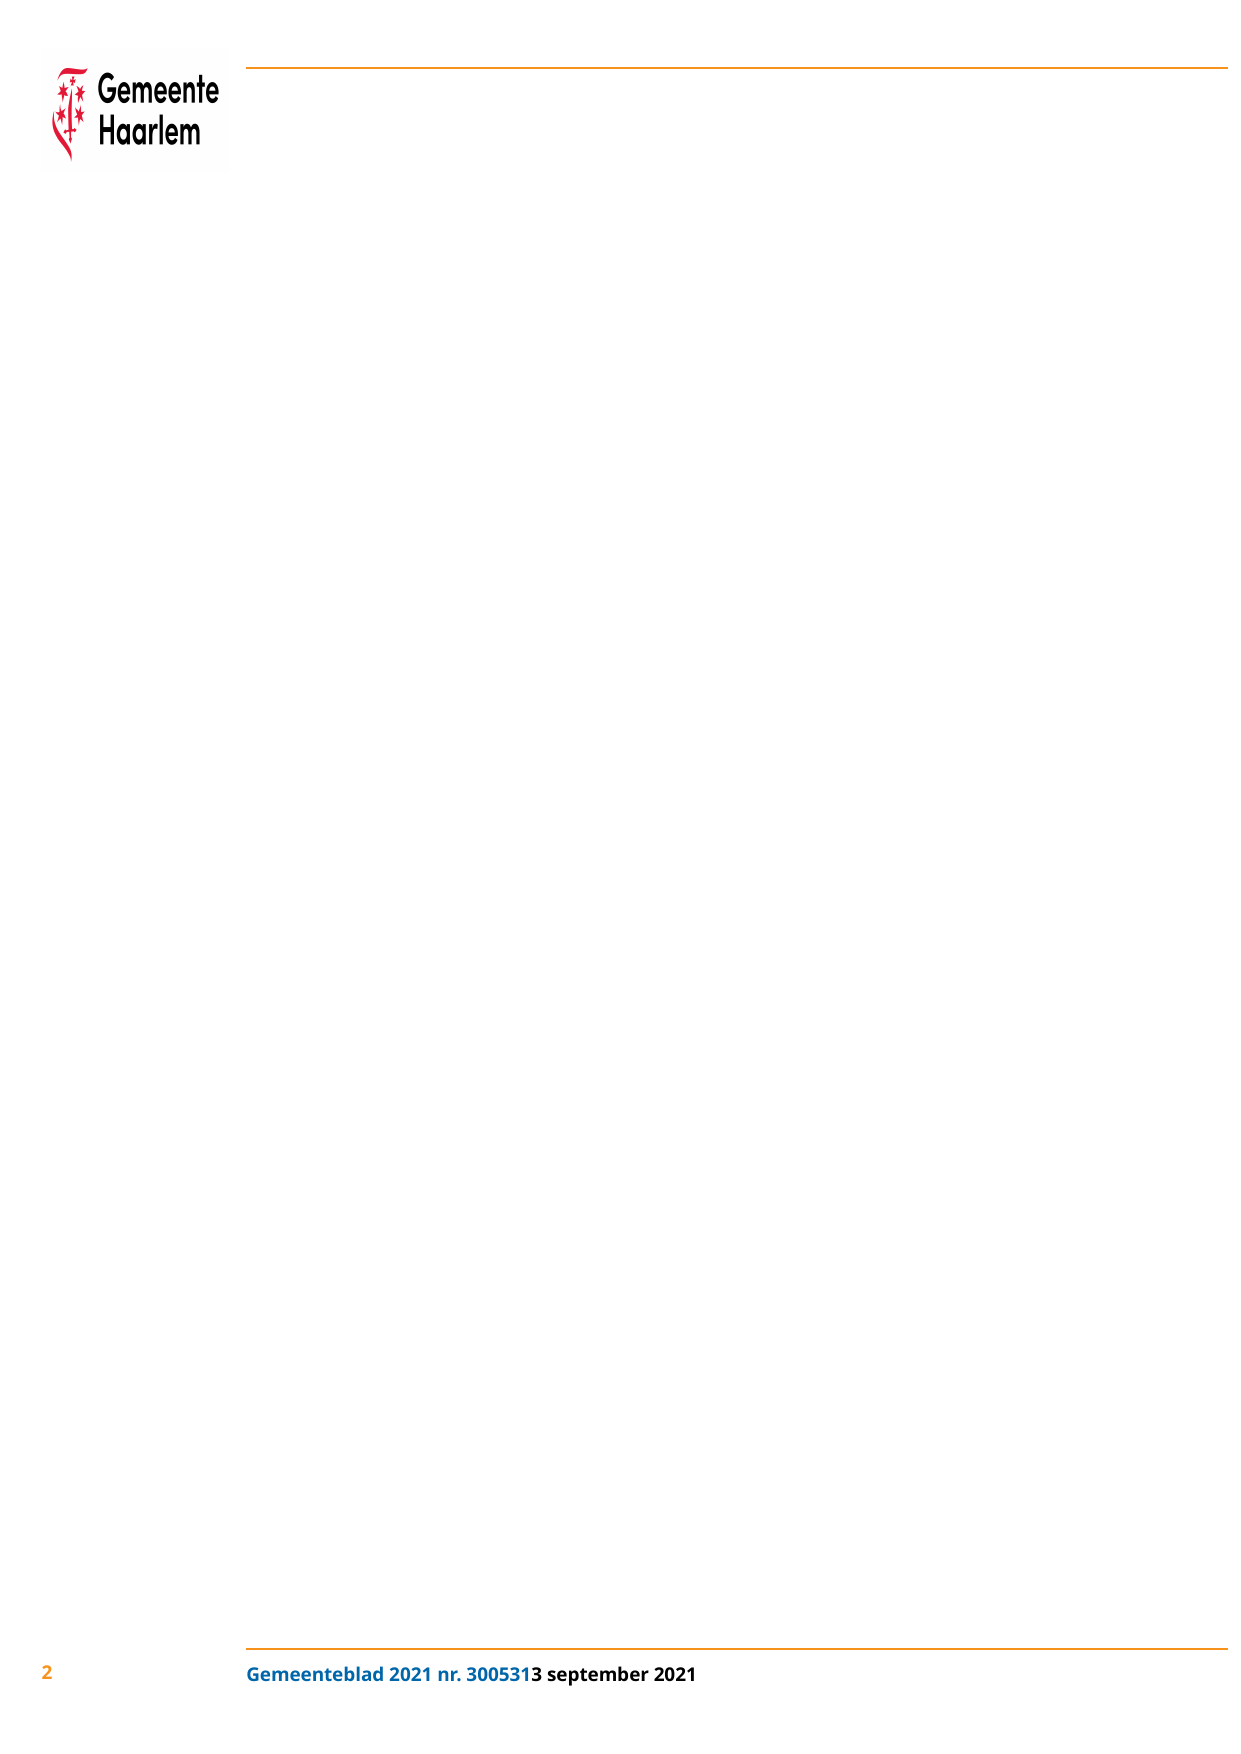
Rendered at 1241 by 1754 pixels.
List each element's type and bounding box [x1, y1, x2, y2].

picture [41, 47, 231, 172]
